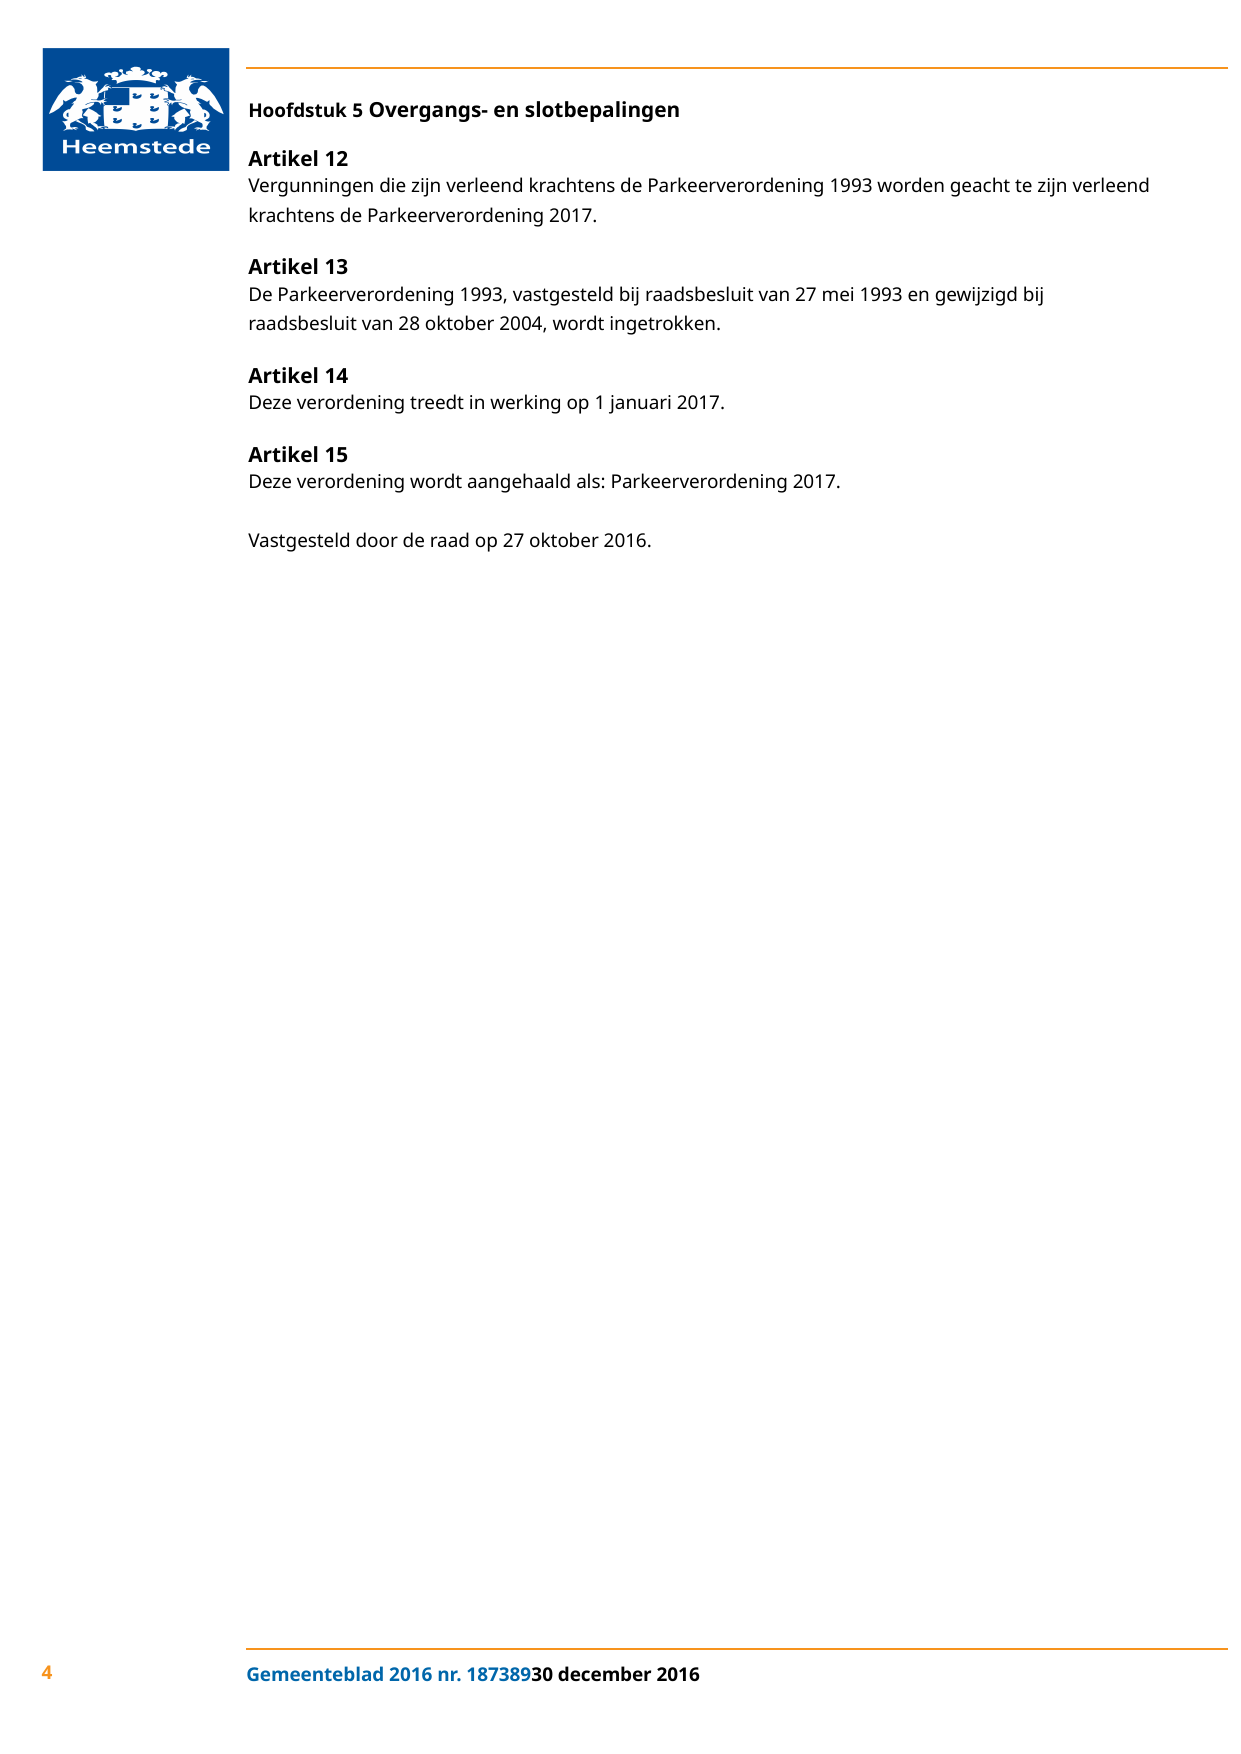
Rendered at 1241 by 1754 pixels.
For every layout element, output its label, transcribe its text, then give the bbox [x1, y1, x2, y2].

text Vastgesteld door de raad op 27 oktober 2016. [248, 527, 1152, 553]
text Artikel 13 [248, 252, 1152, 281]
text De Parkeerverordening 1993, vastgesteld bij raadsbesluit van 27 mei 1993 en gewijzigd bij raadsbesluit van 28 oktober 2004, wordt ingetrokken. [248, 281, 1152, 336]
text Artikel 12 [248, 144, 1152, 172]
text Vergunningen die zijn verleend krachtens de Parkeerverordening 1993 worden geacht te zijn verleend krachtens de Parkeerverordening 2017. [248, 172, 1152, 228]
text Hoofdstuk 5 Overgangs- en slotbepalingen [248, 95, 1152, 123]
text Deze verordening treedt in werking op 1 januari 2017. [248, 389, 1152, 415]
text Artikel 14 [248, 361, 1152, 389]
text Deze verordening wordt aangehaald als: Parkeerverordening 2017. [248, 468, 1152, 494]
text Artikel 15 [248, 440, 1152, 468]
picture [41, 47, 231, 172]
